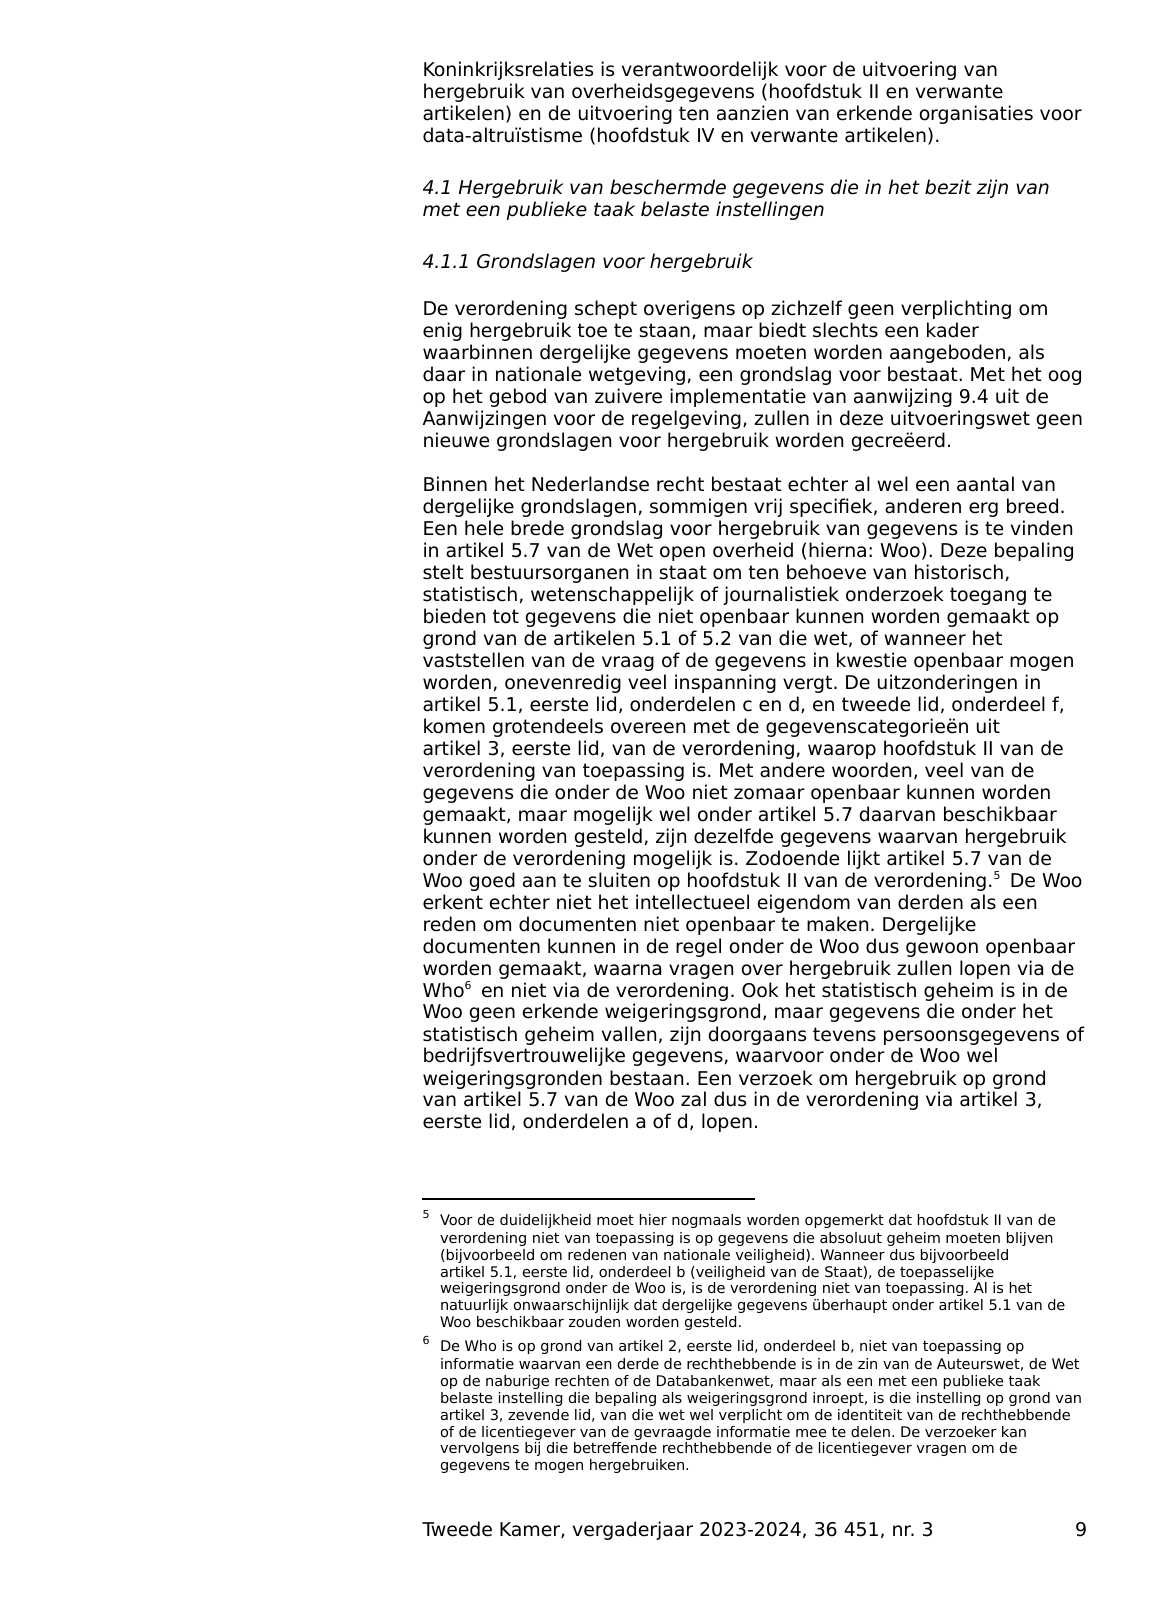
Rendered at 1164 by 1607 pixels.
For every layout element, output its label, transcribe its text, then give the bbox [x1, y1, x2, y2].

text De verordening schept overigens op zichzelf geen verplichting om enig hergebruik toe te staan, maar biedt slechts een kader waarbinnen dergelijke gegevens moeten worden aangeboden, als daar in nationale wetgeving, een grondslag voor bestaat. Met het oog op het gebod van zuivere implementatie van aanwijzing 9.4 uit de Aanwijzingen voor de regelgeving, zullen in deze uitvoeringswet geen nieuwe grondslagen voor hergebruik worden gecreëerd. [422, 298, 1087, 452]
text Voor de duidelijkheid moet hier nogmaals worden opgemerkt dat hoofdstuk II van de verordening niet van toepassing is op gegevens die absoluut geheim moeten blijven (bijvoorbeeld om redenen van nationale veiligheid). Wanneer dus bijvoorbeeld artikel 5.1, eerste lid, onderdeel b (veiligheid van de Staat), de toepasselijke weigeringsgrond onder de Woo is, is de verordening niet van toepassing. Al is het natuurlijk onwaarschijnlijk dat dergelijke gegevens überhaupt onder artikel 5.1 van de Woo beschikbaar zouden worden gesteld. [422, 1208, 1087, 1331]
subtitle 4.1 Hergebruik van beschermde gegevens die in het bezit zijn van met een publieke taak belaste instellingen [422, 177, 1087, 221]
subtitle 4.1.1 Grondslagen voor hergebruik [422, 251, 1087, 273]
text Binnen het Nederlandse recht bestaat echter al wel een aantal van dergelijke grondslagen, sommigen vrij specifiek, anderen erg breed. Een hele brede grondslag voor hergebruik van gegevens is te vinden in artikel 5.7 van de Wet open overheid (hierna: Woo). Deze bepaling stelt bestuursorganen in staat om ten behoeve van historisch, statistisch, wetenschappelijk of journalistiek onderzoek toegang te bieden tot gegevens die niet openbaar kunnen worden gemaakt op grond van de artikelen 5.1 of 5.2 van die wet, of wanneer het vaststellen van de vraag of de gegevens in kwestie openbaar mogen worden, onevenredig veel inspanning vergt. De uitzonderingen in artikel 5.1, eerste lid, onderdelen c en d, en tweede lid, onderdeel f, komen grotendeels overeen met de gegevenscategorieën uit artikel 3, eerste lid, van de verordening, waarop hoofdstuk II van de verordening van toepassing is. Met andere woorden, veel van de gegevens die onder de Woo niet zomaar openbaar kunnen worden gemaakt, maar mogelijk wel onder artikel 5.7 daarvan beschikbaar kunnen worden gesteld, zijn dezelfde gegevens waarvan hergebruik onder de verordening mogelijk is. Zodoende lijkt artikel 5.7 van de Woo goed aan te sluiten op hoofdstuk II van de verordening. De Woo erkent echter niet het intellectueel eigendom van derden als een reden om documenten niet openbaar te maken. Dergelijke documenten kunnen in de regel onder de Woo dus gewoon openbaar worden gemaakt, waarna vragen over hergebruik zullen lopen via de Who en niet via de verordening. Ook het statistisch geheim is in de Woo geen erkende weigeringsgrond, maar gegevens die onder het statistisch geheim vallen, zijn doorgaans tevens persoonsgegevens of bedrijfsvertrouwelijke gegevens, waarvoor onder de Woo wel weigeringsgronden bestaan. Een verzoek om hergebruik op grond van artikel 5.7 van de Woo zal dus in de verordening via artikel 3, eerste lid, onderdelen a of d, lopen. [422, 474, 1087, 1133]
text Koninkrijksrelaties is verantwoordelijk voor de uitvoering van hergebruik van overheidsgegevens (hoofdstuk II en verwante artikelen) en de uitvoering ten aanzien van erkende organisaties voor data-altruïstisme (hoofdstuk IV en verwante artikelen). [422, 59, 1087, 147]
text De Who is op grond van artikel 2, eerste lid, onderdeel b, niet van toepassing op informatie waarvan een derde de rechthebbende is in de zin van de Auteurswet, de Wet op de naburige rechten of de Databankenwet, maar als een met een publieke taak belaste instelling die bepaling als weigeringsgrond inroept, is die instelling op grond van artikel 3, zevende lid, van die wet wel verplicht om de identiteit van de rechthebbende of de licentiegever van de gevraagde informatie mee te delen. De verzoeker kan vervolgens bij die betreffende rechthebbende of de licentiegever vragen om de gegevens te mogen hergebruiken. [422, 1334, 1087, 1474]
